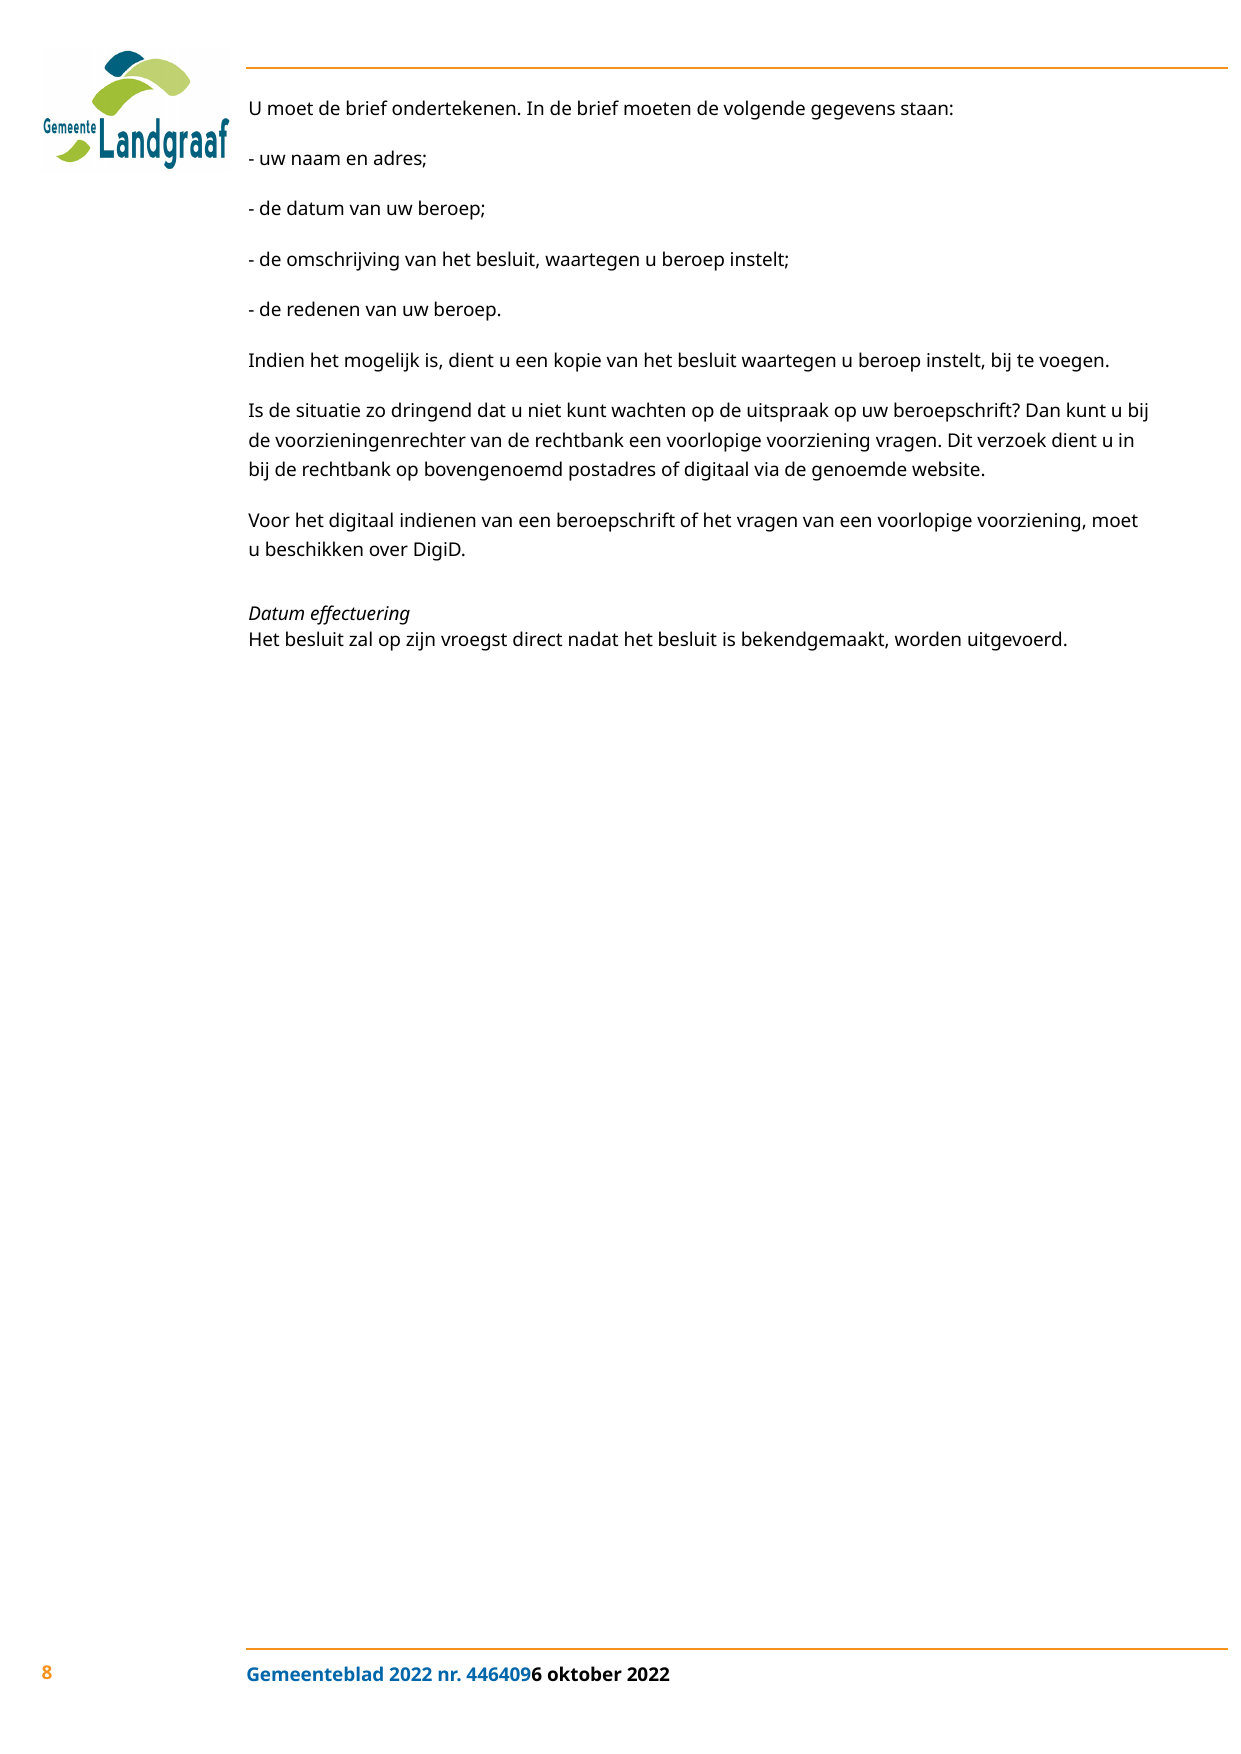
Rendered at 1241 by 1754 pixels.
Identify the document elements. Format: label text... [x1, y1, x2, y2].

text - de redenen van uw beroep. [248, 296, 1152, 322]
text Is de situatie zo dringend dat u niet kunt wachten op de uitspraak op uw beroepschrift? Dan kunt u bij de voorzieningenrechter van de rechtbank een voorlopige voorziening vragen. Dit verzoek dient u in bij de rechtbank op bovengenoemd postadres of digitaal via de genoemde website. [248, 397, 1152, 482]
text Indien het mogelijk is, dient u een kopie van het besluit waartegen u beroep instelt, bij te voegen. [248, 347, 1152, 373]
text - de datum van uw beroep; [248, 196, 1152, 221]
picture [41, 47, 231, 172]
text Het besluit zal op zijn vroegst direct nadat het besluit is bekendgemaakt, worden uitgevoerd. [248, 626, 1152, 652]
text Datum effectuering [248, 600, 1152, 626]
text - de omschrijving van het besluit, waartegen u beroep instelt; [248, 246, 1152, 272]
text U moet de brief ondertekenen. In de brief moeten de volgende gegevens staan: [248, 95, 1152, 121]
text Voor het digitaal indienen van een beroepschrift of het vragen van een voorlopige voorziening, moet u beschikken over DigiD. [248, 507, 1152, 562]
text - uw naam en adres; [248, 145, 1152, 171]
